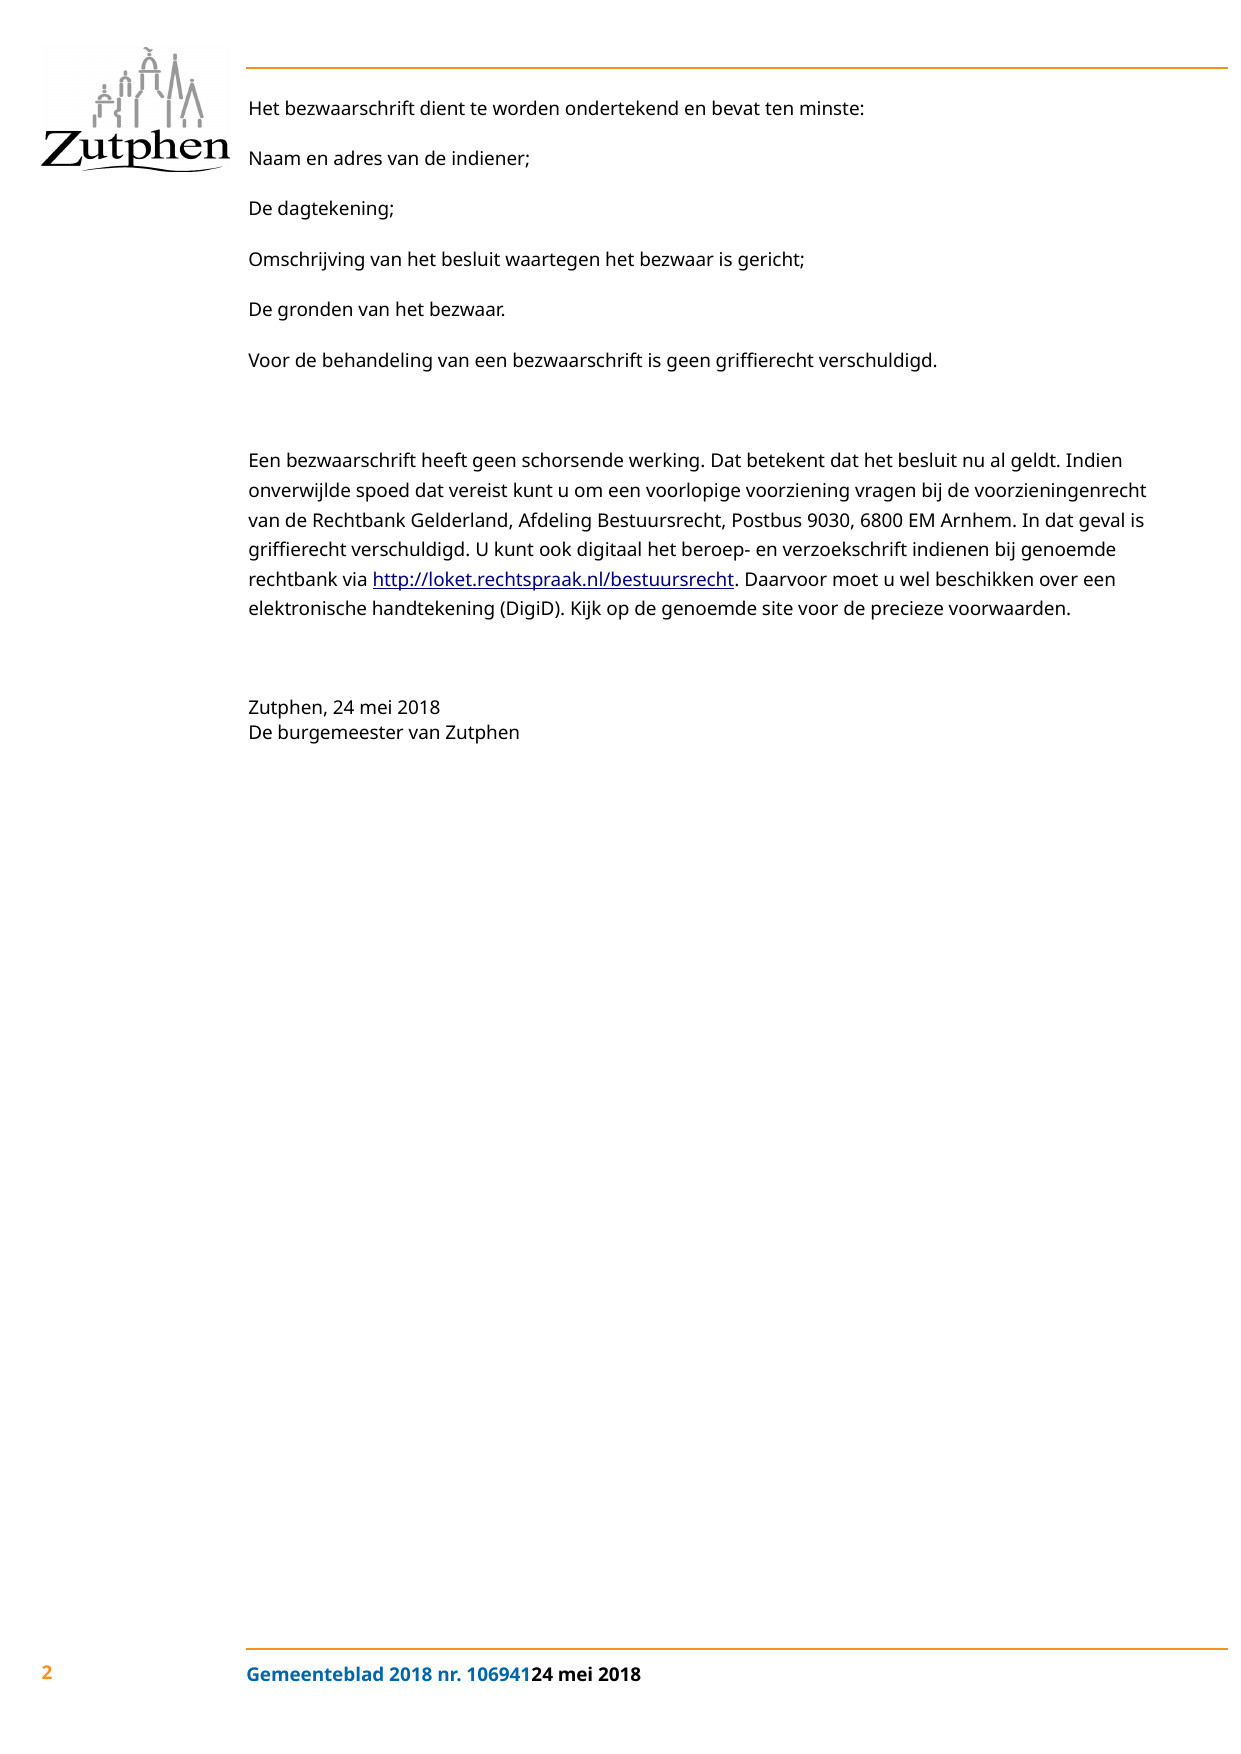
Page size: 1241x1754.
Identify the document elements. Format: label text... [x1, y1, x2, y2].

text Het bezwaarschrift dient te worden ondertekend en bevat ten minste: [248, 95, 1152, 121]
text Zutphen, 24 mei 2018 [248, 694, 1152, 719]
text Een bezwaarschrift heeft geen schorsende werking. Dat betekent dat het besluit nu al geldt. Indien onverwijlde spoed dat vereist kunt u om een voorlopige voorziening vragen bij de voorzieningenrecht van de Rechtbank Gelderland, Afdeling Bestuursrecht, Postbus 9030, 6800 EM Arnhem. In dat geval is griffierecht verschuldigd. U kunt ook digitaal het beroep- en verzoekschrift indienen bij genoemde rechtbank via http://loket.rechtspraak.nl/bestuursrecht. Daarvoor moet u wel beschikken over een elektronische handtekening (DigiD). Kijk op de genoemde site voor de precieze voorwaarden. [248, 448, 1152, 621]
text De gronden van het bezwaar. [248, 296, 1152, 322]
picture [41, 47, 231, 172]
text Omschrijving van het besluit waartegen het bezwaar is gericht; [248, 246, 1152, 272]
text Naam en adres van de indiener; [248, 145, 1152, 171]
text Voor de behandeling van een bezwaarschrift is geen griffierecht verschuldigd. [248, 347, 1152, 373]
text De dagtekening; [248, 196, 1152, 221]
text De burgemeester van Zutphen [248, 719, 1152, 745]
